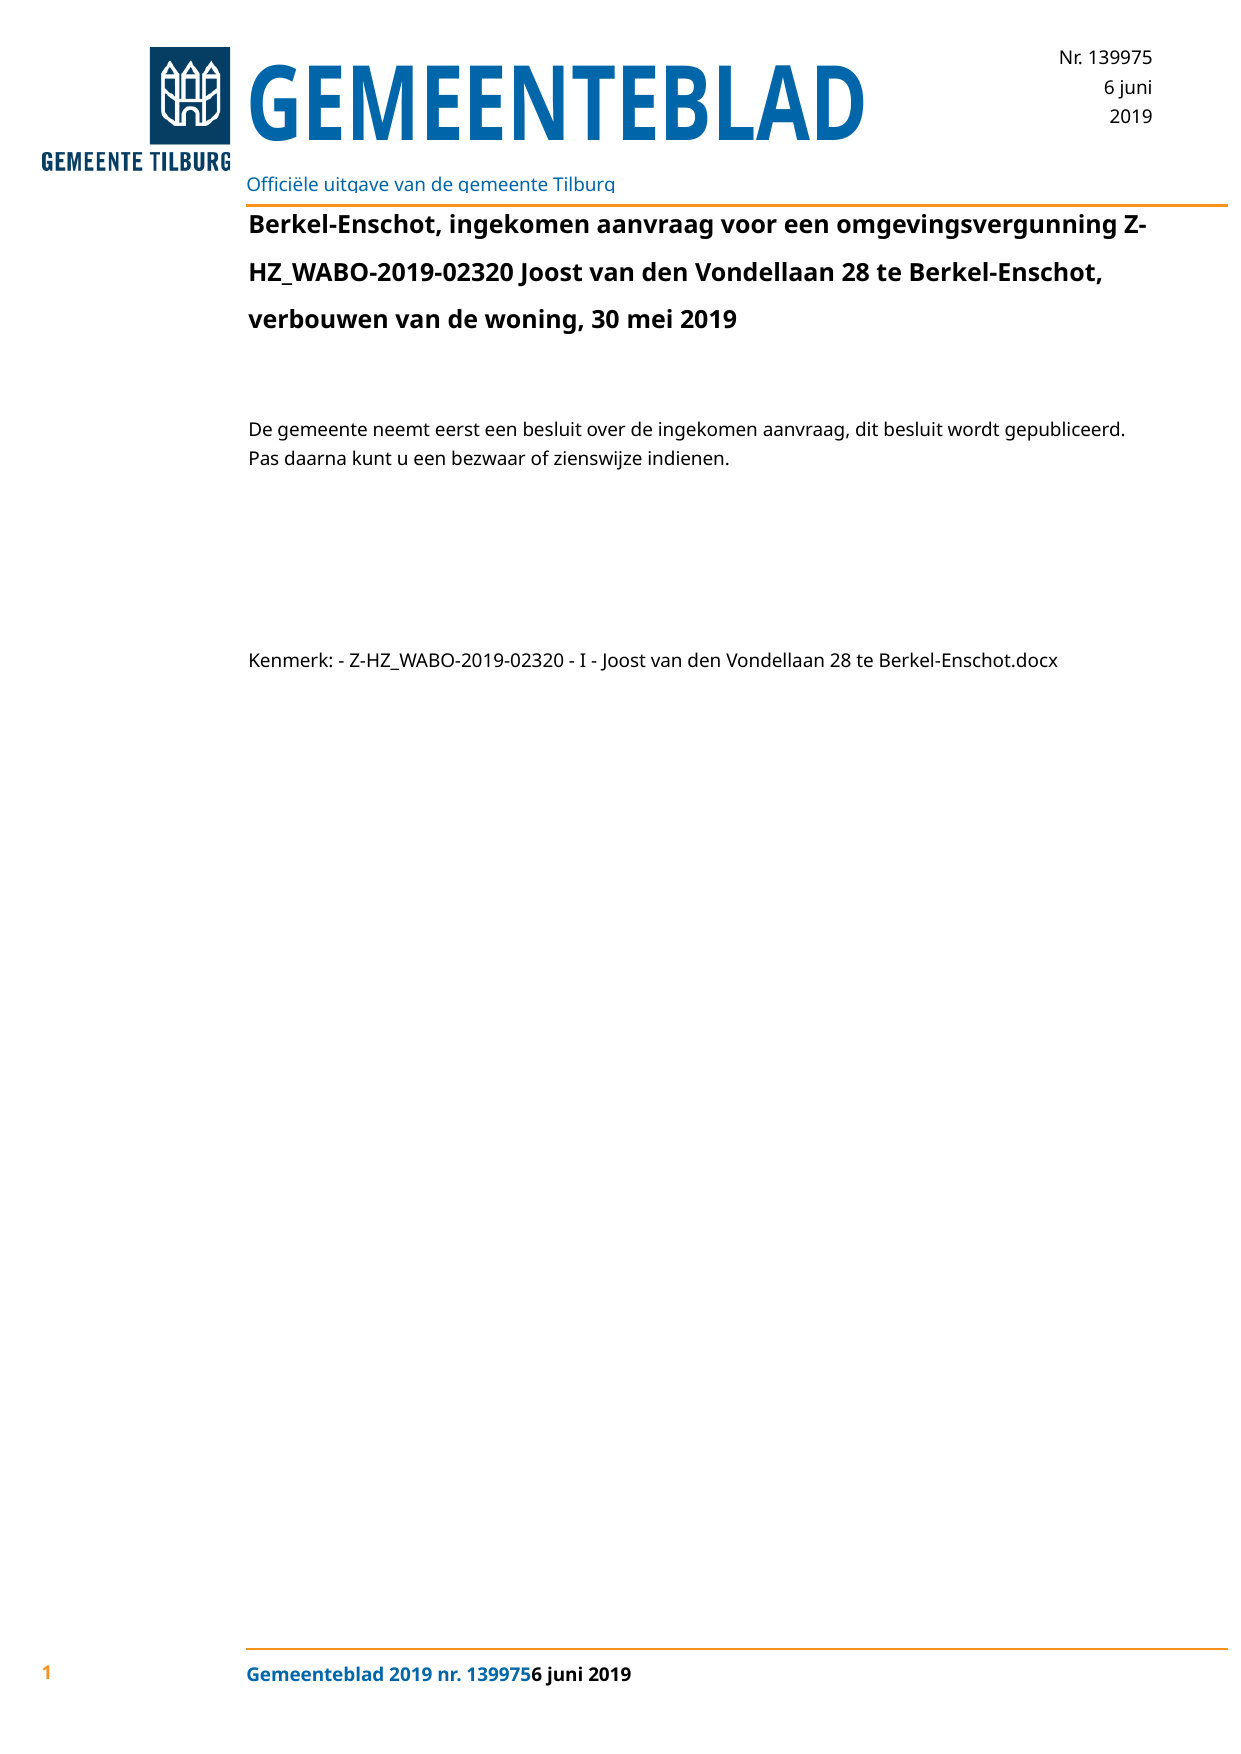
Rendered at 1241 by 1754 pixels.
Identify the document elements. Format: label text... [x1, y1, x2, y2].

text De gemeente neemt eerst een besluit over de ingekomen aanvraag, dit besluit wordt gepubliceerd. Pas daarna kunt u een bezwaar of zienswijze indienen. [248, 416, 1152, 471]
text Berkel-Enschot, ingekomen aanvraag voor een omgevingsvergunning Z-HZ_WABO-2019-02320 Joost van den Vondellaan 28 te Berkel-Enschot, verbouwen van de woning, 30 mei 2019 [248, 207, 1152, 336]
text Kenmerk: - Z-HZ_WABO-2019-02320 - I - Joost van den Vondellaan 28 te Berkel-Enschot.docx [248, 647, 1152, 673]
picture [41, 47, 231, 172]
